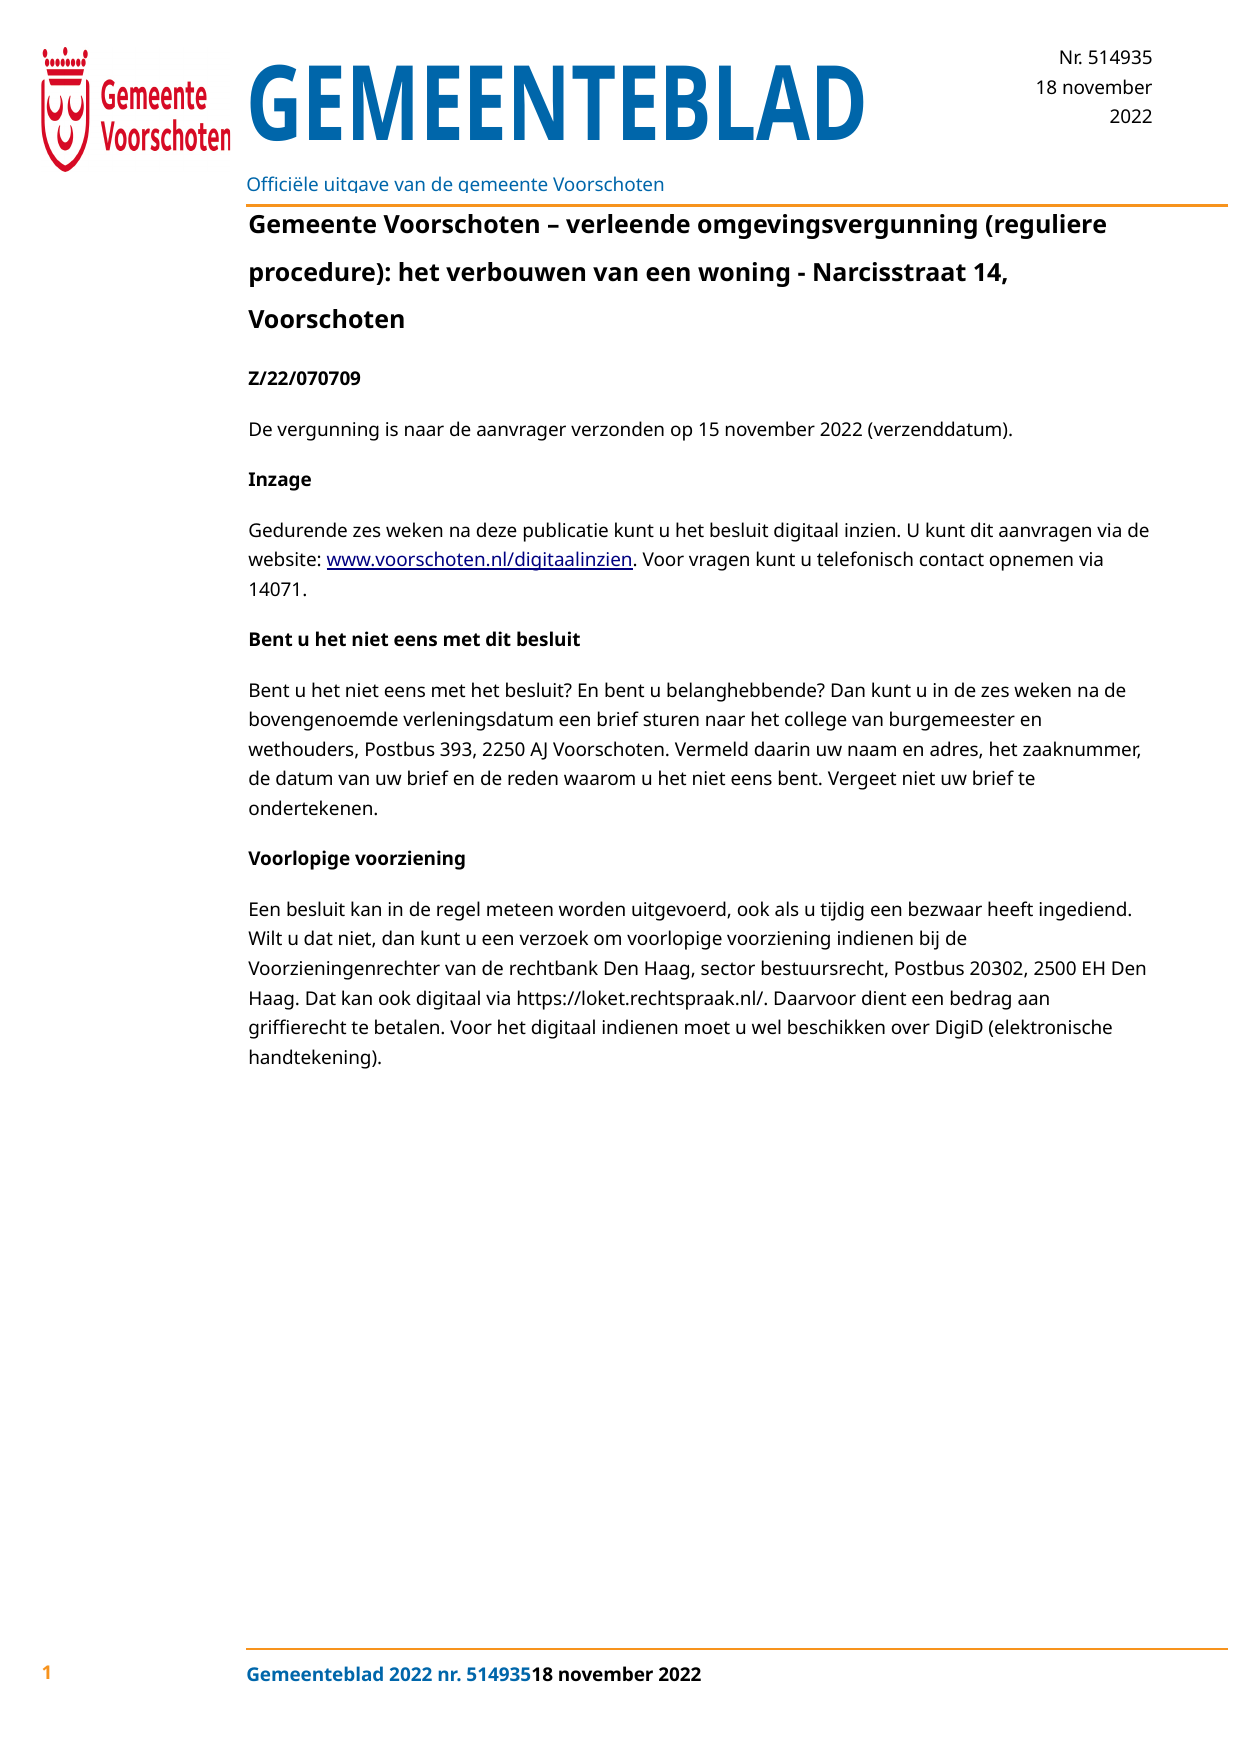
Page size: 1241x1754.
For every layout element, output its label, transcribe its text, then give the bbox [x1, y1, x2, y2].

text Inzage [248, 466, 1152, 492]
picture [41, 47, 231, 172]
text Z/22/070709 [248, 366, 1152, 391]
text Gedurende zes weken na deze publicatie kunt u het besluit digitaal inzien. U kunt dit aanvragen via de website: www.voorschoten.nl/digitaalinzien. Voor vragen kunt u telefonisch contact opnemen via 14071. [248, 517, 1152, 602]
text Een besluit kan in de regel meteen worden uitgevoerd, ook als u tijdig een bezwaar heeft ingediend. Wilt u dat niet, dan kunt u een verzoek om voorlopige voorziening indienen bij de Voorzieningenrechter van de rechtbank Den Haag, sector bestuursrecht, Postbus 20302, 2500 EH Den Haag. Dat kan ook digitaal via https://loket.rechtspraak.nl/. Daarvoor dient een bedrag aan griffierecht te betalen. Voor het digitaal indienen moet u wel beschikken over DigiD (elektronische handtekening). [248, 896, 1152, 1069]
text Bent u het niet eens met dit besluit [248, 626, 1152, 652]
text Voorlopige voorziening [248, 846, 1152, 871]
text De vergunning is naar de aanvrager verzonden op 15 november 2022 (verzenddatum). [248, 416, 1152, 442]
text Gemeente Voorschoten – verleende omgevingsvergunning (reguliere procedure): het verbouwen van een woning - Narcisstraat 14, Voorschoten [248, 207, 1152, 336]
text Bent u het niet eens met het besluit? En bent u belanghebbende? Dan kunt u in de zes weken na de bovengenoemde verleningsdatum een brief sturen naar het college van burgemeester en wethouders, Postbus 393, 2250 AJ Voorschoten. Vermeld daarin uw naam en adres, het zaaknummer, de datum van uw brief en de reden waarom u het niet eens bent. Vergeet niet uw brief te ondertekenen. [248, 677, 1152, 821]
